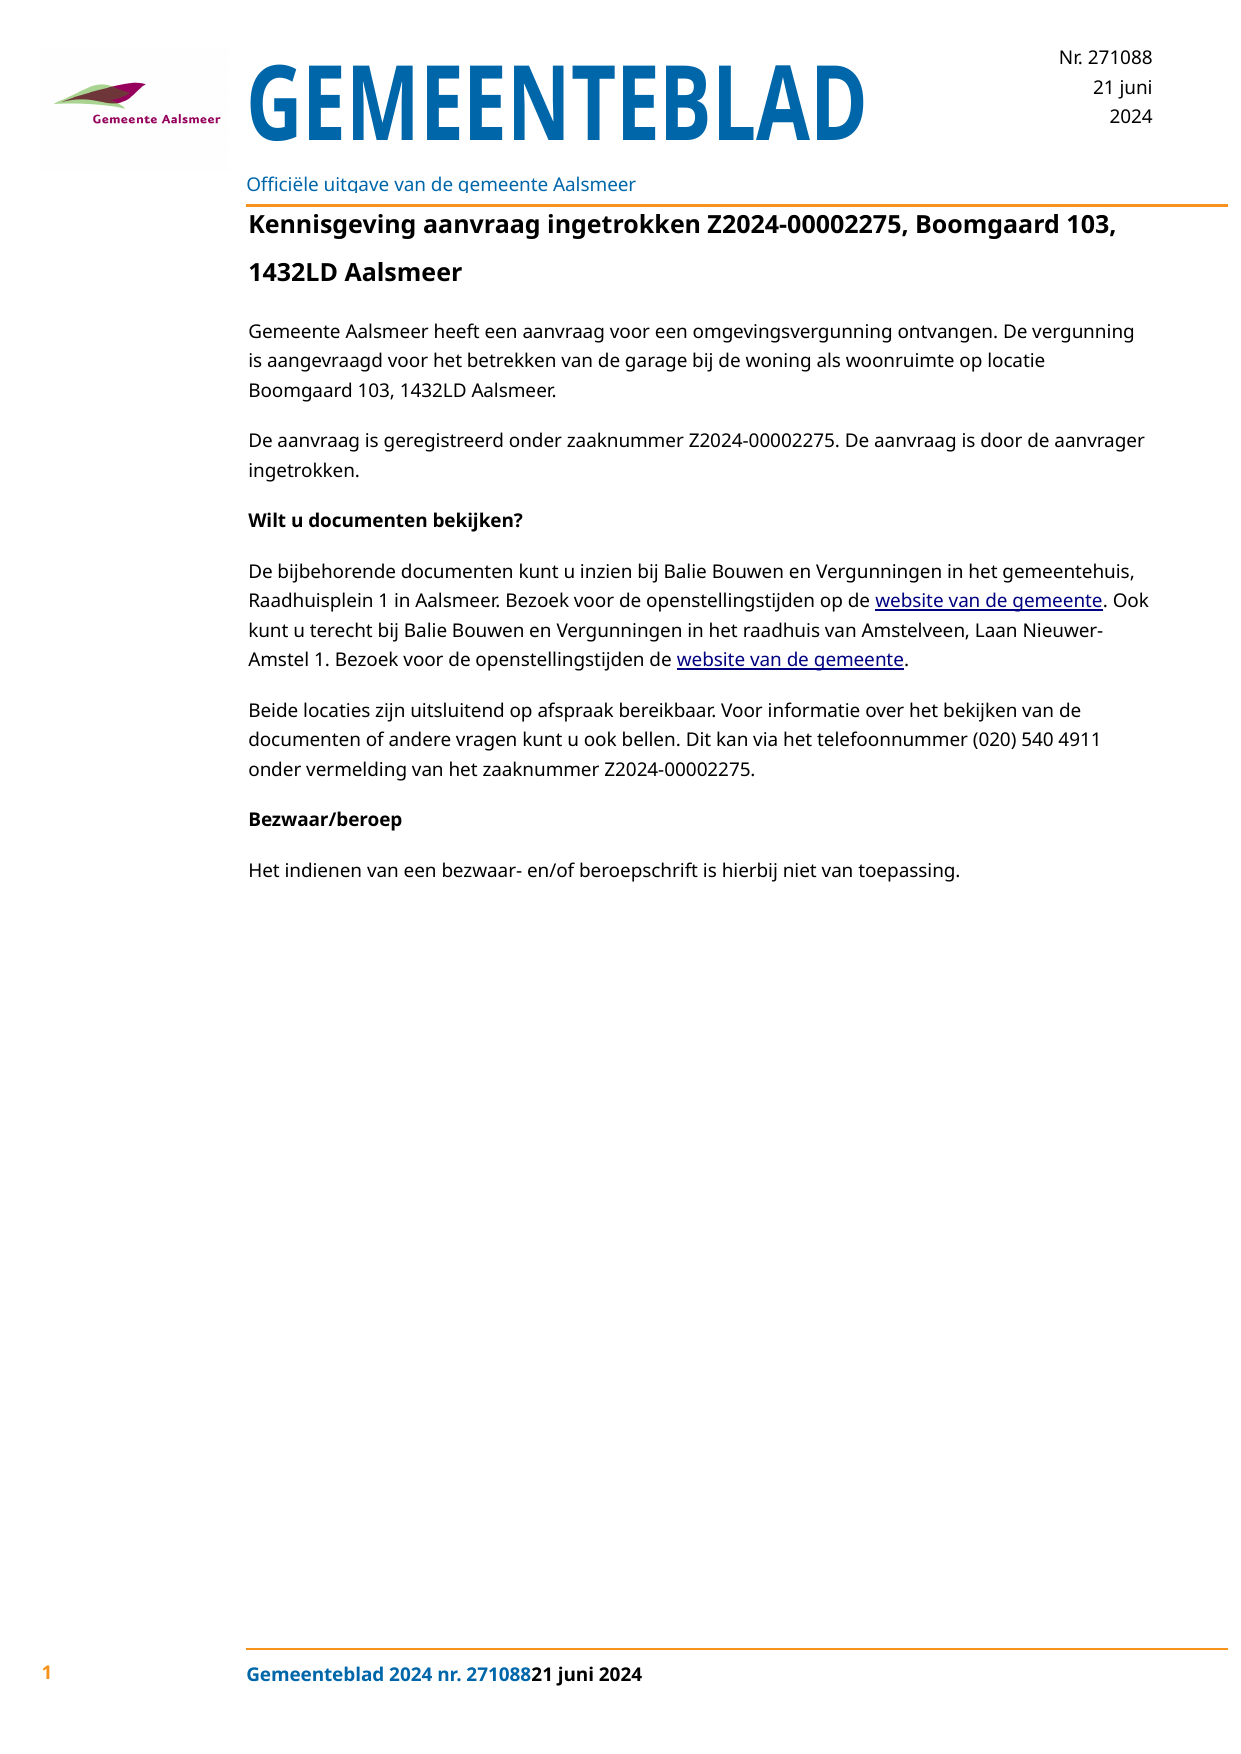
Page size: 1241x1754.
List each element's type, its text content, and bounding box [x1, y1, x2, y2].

text Wilt u documenten bekijken? [248, 507, 1152, 533]
text Gemeente Aalsmeer heeft een aanvraag voor een omgevingsvergunning ontvangen. De vergunning is aangevraagd voor het betrekken van de garage bij de woning als woonruimte op locatie Boomgaard 103, 1432LD Aalsmeer. [248, 318, 1152, 403]
text Beide locaties zijn uitsluitend op afspraak bereikbaar. Voor informatie over het bekijken van de documenten of andere vragen kunt u ook bellen. Dit kan via het telefoonnummer (020) 540 4911 onder vermelding van het zaaknummer Z2024-00002275. [248, 697, 1152, 782]
text Kennisgeving aanvraag ingetrokken Z2024-00002275, Boomgaard 103, 1432LD Aalsmeer [248, 207, 1152, 288]
picture [41, 47, 231, 172]
text De aanvraag is geregistreerd onder zaaknummer Z2024-00002275. De aanvraag is door de aanvrager ingetrokken. [248, 427, 1152, 483]
text De bijbehorende documenten kunt u inzien bij Balie Bouwen en Vergunningen in het gemeentehuis, Raadhuisplein 1 in Aalsmeer. Bezoek voor de openstellingstijden op de website van de gemeente. Ook kunt u terecht bij Balie Bouwen en Vergunningen in het raadhuis van Amstelveen, Laan Nieuwer-Amstel 1. Bezoek voor de openstellingstijden de website van de gemeente. [248, 558, 1152, 672]
text Bezwaar/beroep [248, 807, 1152, 832]
text Het indienen van een bezwaar- en/of beroepschrift is hierbij niet van toepassing. [248, 857, 1152, 883]
